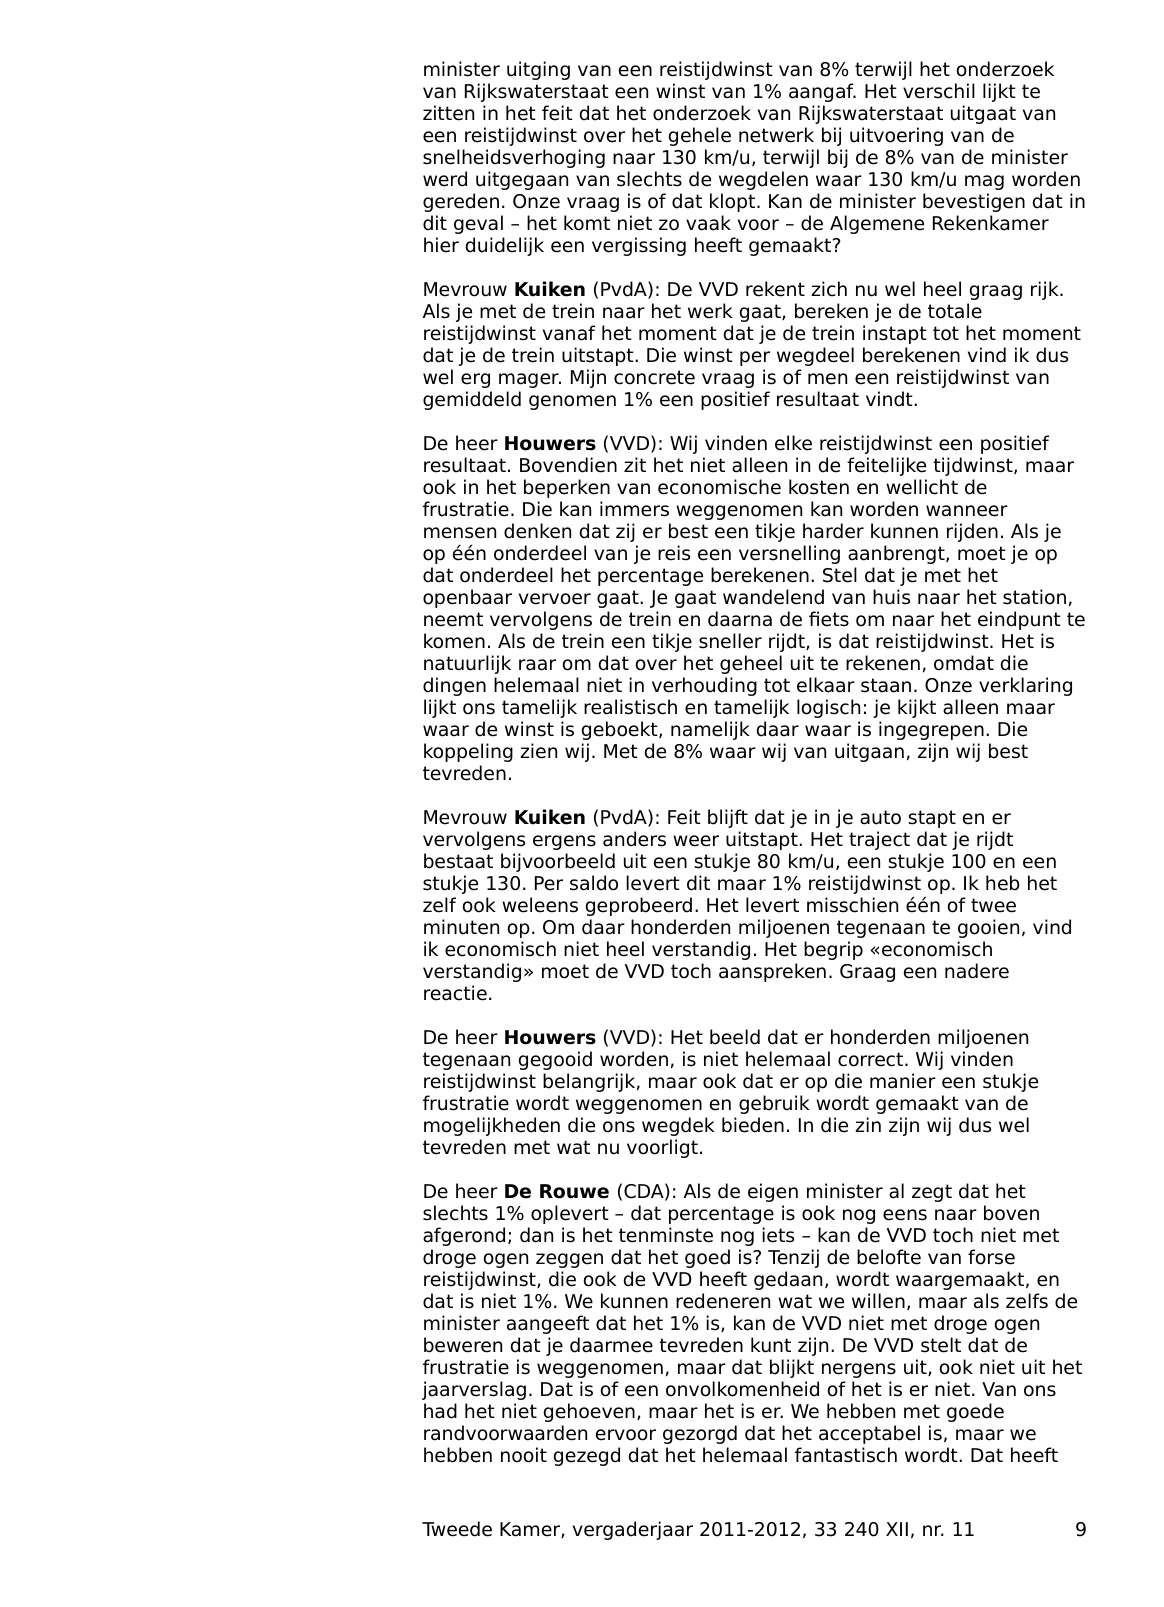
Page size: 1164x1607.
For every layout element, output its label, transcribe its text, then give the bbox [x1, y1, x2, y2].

text minister uitging van een reistijdwinst van 8% terwijl het onderzoek van Rijkswaterstaat een winst van 1% aangaf. Het verschil lijkt te zitten in het feit dat het onderzoek van Rijkswaterstaat uitgaat van een reistijdwinst over het gehele netwerk bij uitvoering van de snelheidsverhoging naar 130 km/u, terwijl bij de 8% van de minister werd uitgegaan van slechts de wegdelen waar 130 km/u mag worden gereden. Onze vraag is of dat klopt. Kan de minister bevestigen dat in dit geval – het komt niet zo vaak voor – de Algemene Rekenkamer hier duidelijk een vergissing heeft gemaakt? [422, 59, 1087, 257]
text De heer Houwers (VVD): Het beeld dat er honderden miljoenen tegenaan gegooid worden, is niet helemaal correct. Wij vinden reistijdwinst belangrijk, maar ook dat er op die manier een stukje frustratie wordt weggenomen en gebruik wordt gemaakt van de mogelijkheden die ons wegdek bieden. In die zin zijn wij dus wel tevreden met wat nu voorligt. [422, 1027, 1087, 1159]
text Mevrouw Kuiken (PvdA): De VVD rekent zich nu wel heel graag rijk. Als je met de trein naar het werk gaat, bereken je de totale reistijdwinst vanaf het moment dat je de trein instapt tot het moment dat je de trein uitstapt. Die winst per wegdeel berekenen vind ik dus wel erg mager. Mijn concrete vraag is of men een reistijdwinst van gemiddeld genomen 1% een positief resultaat vindt. [422, 279, 1087, 411]
text De heer De Rouwe (CDA): Als de eigen minister al zegt dat het slechts 1% oplevert – dat percentage is ook nog eens naar boven afgerond; dan is het tenminste nog iets – kan de VVD toch niet met droge ogen zeggen dat het goed is? Tenzij de belofte van forse reistijdwinst, die ook de VVD heeft gedaan, wordt waargemaakt, en dat is niet 1%. We kunnen redeneren wat we willen, maar als zelfs de minister aangeeft dat het 1% is, kan de VVD niet met droge ogen beweren dat je daarmee tevreden kunt zijn. De VVD stelt dat de frustratie is weggenomen, maar dat blijkt nergens uit, ook niet uit het jaarverslag. Dat is of een onvolkomenheid of het is er niet. Van ons had het niet gehoeven, maar het is er. We hebben met goede randvoorwaarden ervoor gezorgd dat het acceptabel is, maar we hebben nooit gezegd dat het helemaal fantastisch wordt. Dat heeft [422, 1181, 1087, 1467]
text De heer Houwers (VVD): Wij vinden elke reistijdwinst een positief resultaat. Bovendien zit het niet alleen in de feitelijke tijdwinst, maar ook in het beperken van economische kosten en wellicht de frustratie. Die kan immers weggenomen kan worden wanneer mensen denken dat zij er best een tikje harder kunnen rijden. Als je op één onderdeel van je reis een versnelling aanbrengt, moet je op dat onderdeel het percentage berekenen. Stel dat je met het openbaar vervoer gaat. Je gaat wandelend van huis naar het station, neemt vervolgens de trein en daarna de fiets om naar het eindpunt te komen. Als de trein een tikje sneller rijdt, is dat reistijdwinst. Het is natuurlijk raar om dat over het geheel uit te rekenen, omdat die dingen helemaal niet in verhouding tot elkaar staan. Onze verklaring lijkt ons tamelijk realistisch en tamelijk logisch: je kijkt alleen maar waar de winst is geboekt, namelijk daar waar is ingegrepen. Die koppeling zien wij. Met de 8% waar wij van uitgaan, zijn wij best tevreden. [422, 433, 1087, 785]
text Mevrouw Kuiken (PvdA): Feit blijft dat je in je auto stapt en er vervolgens ergens anders weer uitstapt. Het traject dat je rijdt bestaat bijvoorbeeld uit een stukje 80 km/u, een stukje 100 en een stukje 130. Per saldo levert dit maar 1% reistijdwinst op. Ik heb het zelf ook weleens geprobeerd. Het levert misschien één of twee minuten op. Om daar honderden miljoenen tegenaan te gooien, vind ik economisch niet heel verstandig. Het begrip «economisch verstandig» moet de VVD toch aanspreken. Graag een nadere reactie. [422, 807, 1087, 1005]
